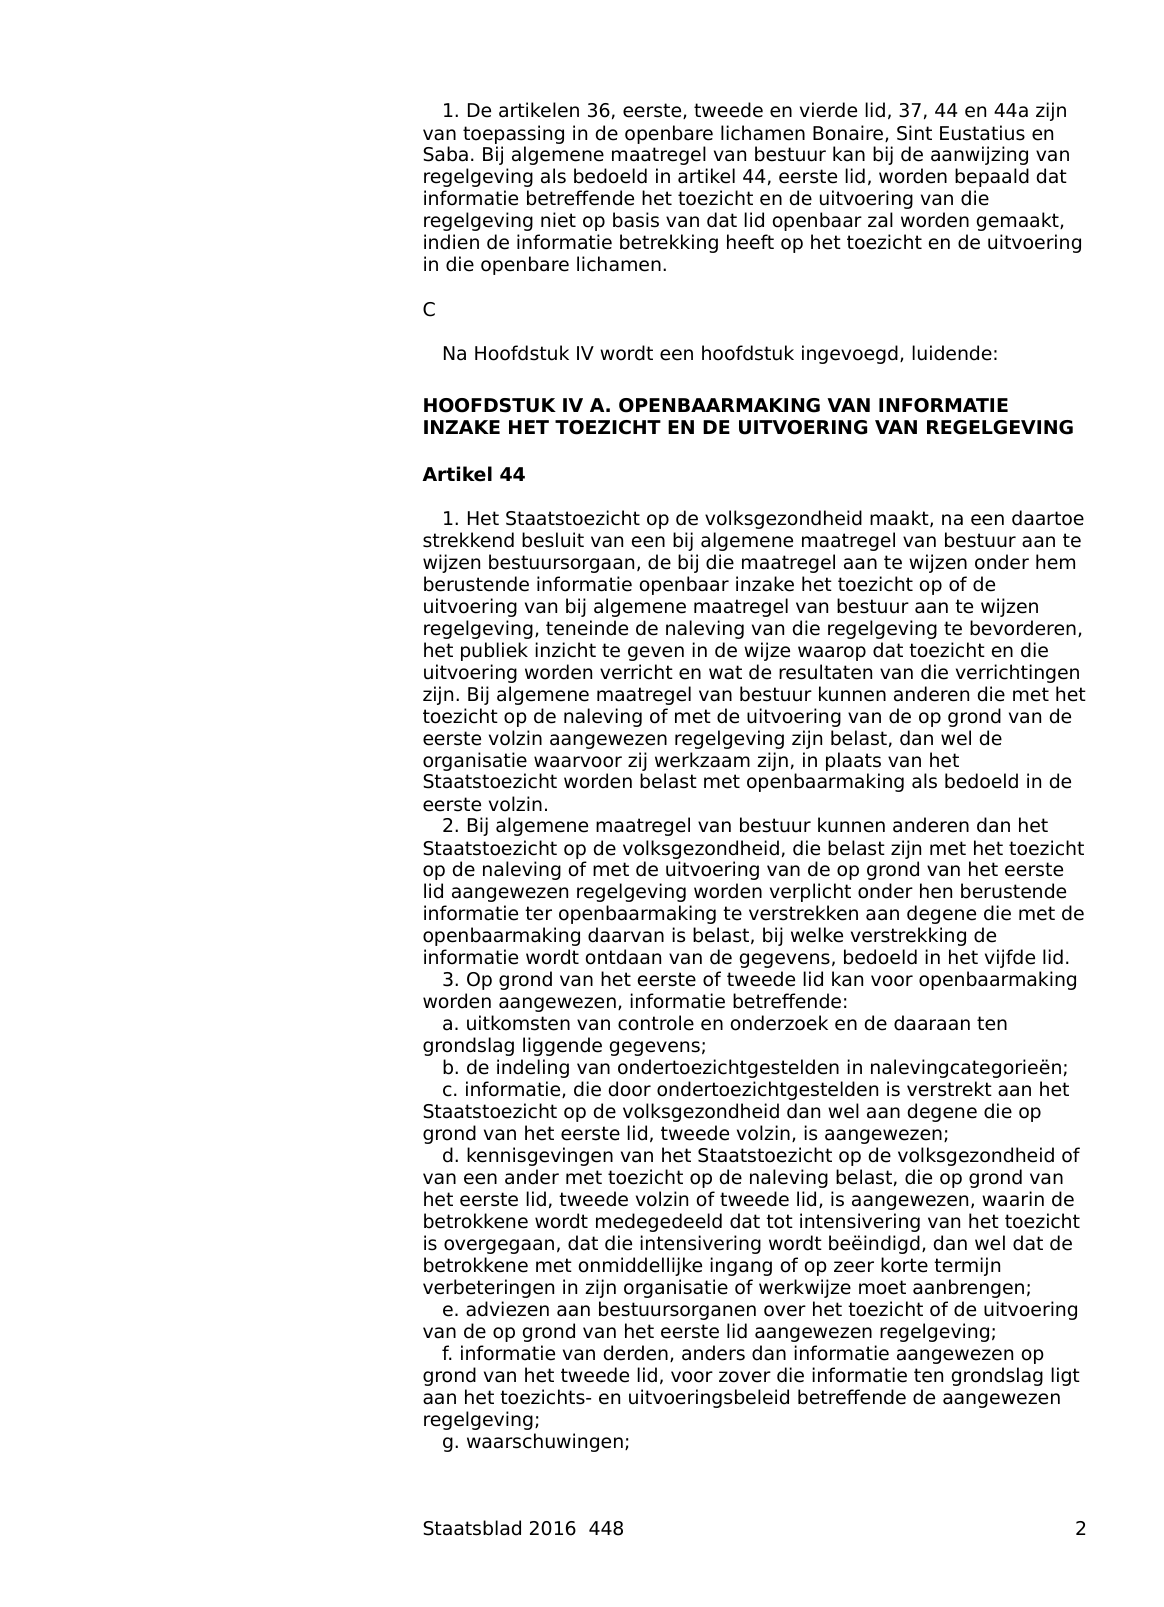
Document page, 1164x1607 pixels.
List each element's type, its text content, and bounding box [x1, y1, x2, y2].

text C [422, 298, 1087, 320]
subtitle HOOFDSTUK IV A. OPENBAARMAKING VAN INFORMATIE INZAKE HET TOEZICHT EN DE UITVOERING VAN REGELGEVING [422, 394, 1087, 438]
text d. kennisgevingen van het Staatstoezicht op de volksgezondheid of van een ander met toezicht op de naleving belast, die op grond van het eerste lid, tweede volzin of tweede lid, is aangewezen, waarin de betrokkene wordt medegedeeld dat tot intensivering van het toezicht is overgegaan, dat die intensivering wordt beëindigd, dan wel dat de betrokkene met onmiddellijke ingang of op zeer korte termijn verbeteringen in zijn organisatie of werkwijze moet aanbrengen; [422, 1145, 1087, 1299]
text b. de indeling van ondertoezichtgestelden in nalevingcategorieën; [422, 1057, 1087, 1079]
text g. waarschuwingen; [422, 1431, 1087, 1453]
text 1. Het Staatstoezicht op de volksgezondheid maakt, na een daartoe strekkend besluit van een bij algemene maatregel van bestuur aan te wijzen bestuursorgaan, de bij die maatregel aan te wijzen onder hem berustende informatie openbaar inzake het toezicht op of de uitvoering van bij algemene maatregel van bestuur aan te wijzen regelgeving, teneinde de naleving van die regelgeving te bevorderen, het publiek inzicht te geven in de wijze waarop dat toezicht en die uitvoering worden verricht en wat de resultaten van die verrichtingen zijn. Bij algemene maatregel van bestuur kunnen anderen die met het toezicht op de naleving of met de uitvoering van de op grond van de eerste volzin aangewezen regelgeving zijn belast, dan wel de organisatie waarvoor zij werkzaam zijn, in plaats van het Staatstoezicht worden belast met openbaarmaking als bedoeld in de eerste volzin. [422, 508, 1087, 815]
text 1. De artikelen 36, eerste, tweede en vierde lid, 37, 44 en 44a zijn van toepassing in de openbare lichamen Bonaire, Sint Eustatius en Saba. Bij algemene maatregel van bestuur kan bij de aanwijzing van regelgeving als bedoeld in artikel 44, eerste lid, worden bepaald dat informatie betreffende het toezicht en de uitvoering van die regelgeving niet op basis van dat lid openbaar zal worden gemaakt, indien de informatie betrekking heeft op het toezicht en de uitvoering in die openbare lichamen. [422, 100, 1087, 276]
text e. adviezen aan bestuursorganen over het toezicht of de uitvoering van de op grond van het eerste lid aangewezen regelgeving; [422, 1299, 1087, 1343]
text c. informatie, die door ondertoezichtgestelden is verstrekt aan het Staatstoezicht op de volksgezondheid dan wel aan degene die op grond van het eerste lid, tweede volzin, is aangewezen; [422, 1079, 1087, 1145]
text f. informatie van derden, anders dan informatie aangewezen op grond van het tweede lid, voor zover die informatie ten grondslag ligt aan het toezichts- en uitvoeringsbeleid betreffende de aangewezen regelgeving; [422, 1343, 1087, 1431]
text 3. Op grond van het eerste of tweede lid kan voor openbaarmaking worden aangewezen, informatie betreffende: [422, 969, 1087, 1013]
text 2. Bij algemene maatregel van bestuur kunnen anderen dan het Staatstoezicht op de volksgezondheid, die belast zijn met het toezicht op de naleving of met de uitvoering van de op grond van het eerste lid aangewezen regelgeving worden verplicht onder hen berustende informatie ter openbaarmaking te verstrekken aan degene die met de openbaarmaking daarvan is belast, bij welke verstrekking de informatie wordt ontdaan van de gegevens, bedoeld in het vijfde lid. [422, 815, 1087, 969]
text a. uitkomsten van controle en onderzoek en de daaraan ten grondslag liggende gegevens; [422, 1013, 1087, 1057]
text Na Hoofdstuk IV wordt een hoofdstuk ingevoegd, luidende: [422, 343, 1087, 364]
subtitle Artikel 44 [422, 463, 1087, 486]
